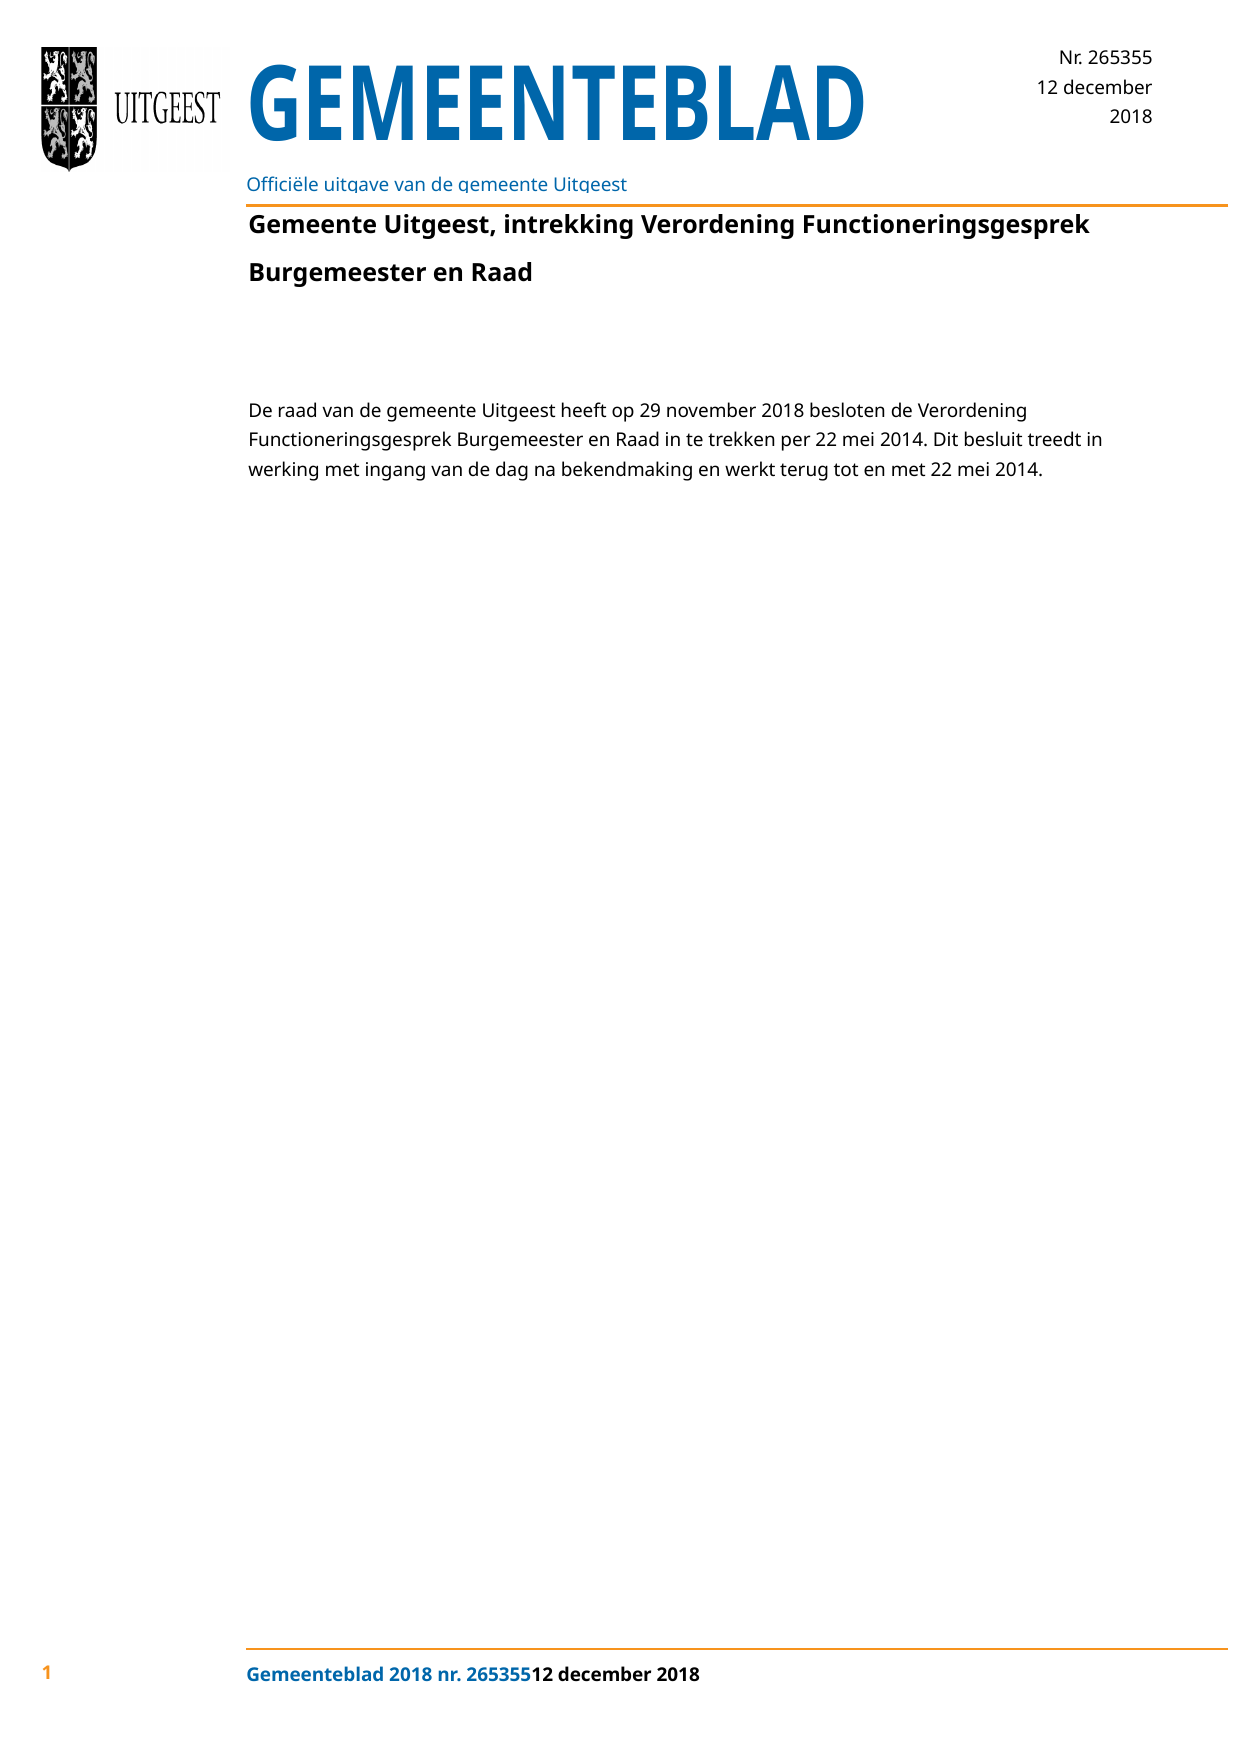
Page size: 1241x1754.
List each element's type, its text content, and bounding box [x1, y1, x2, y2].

picture [41, 47, 231, 172]
text Gemeente Uitgeest, intrekking Verordening Functioneringsgesprek Burgemeester en Raad [248, 207, 1152, 288]
text De raad van de gemeente Uitgeest heeft op 29 november 2018 besloten de Verordening Functioneringsgesprek Burgemeester en Raad in te trekken per 22 mei 2014. Dit besluit treedt in werking met ingang van de dag na bekendmaking en werkt terug tot en met 22 mei 2014. [248, 397, 1152, 482]
